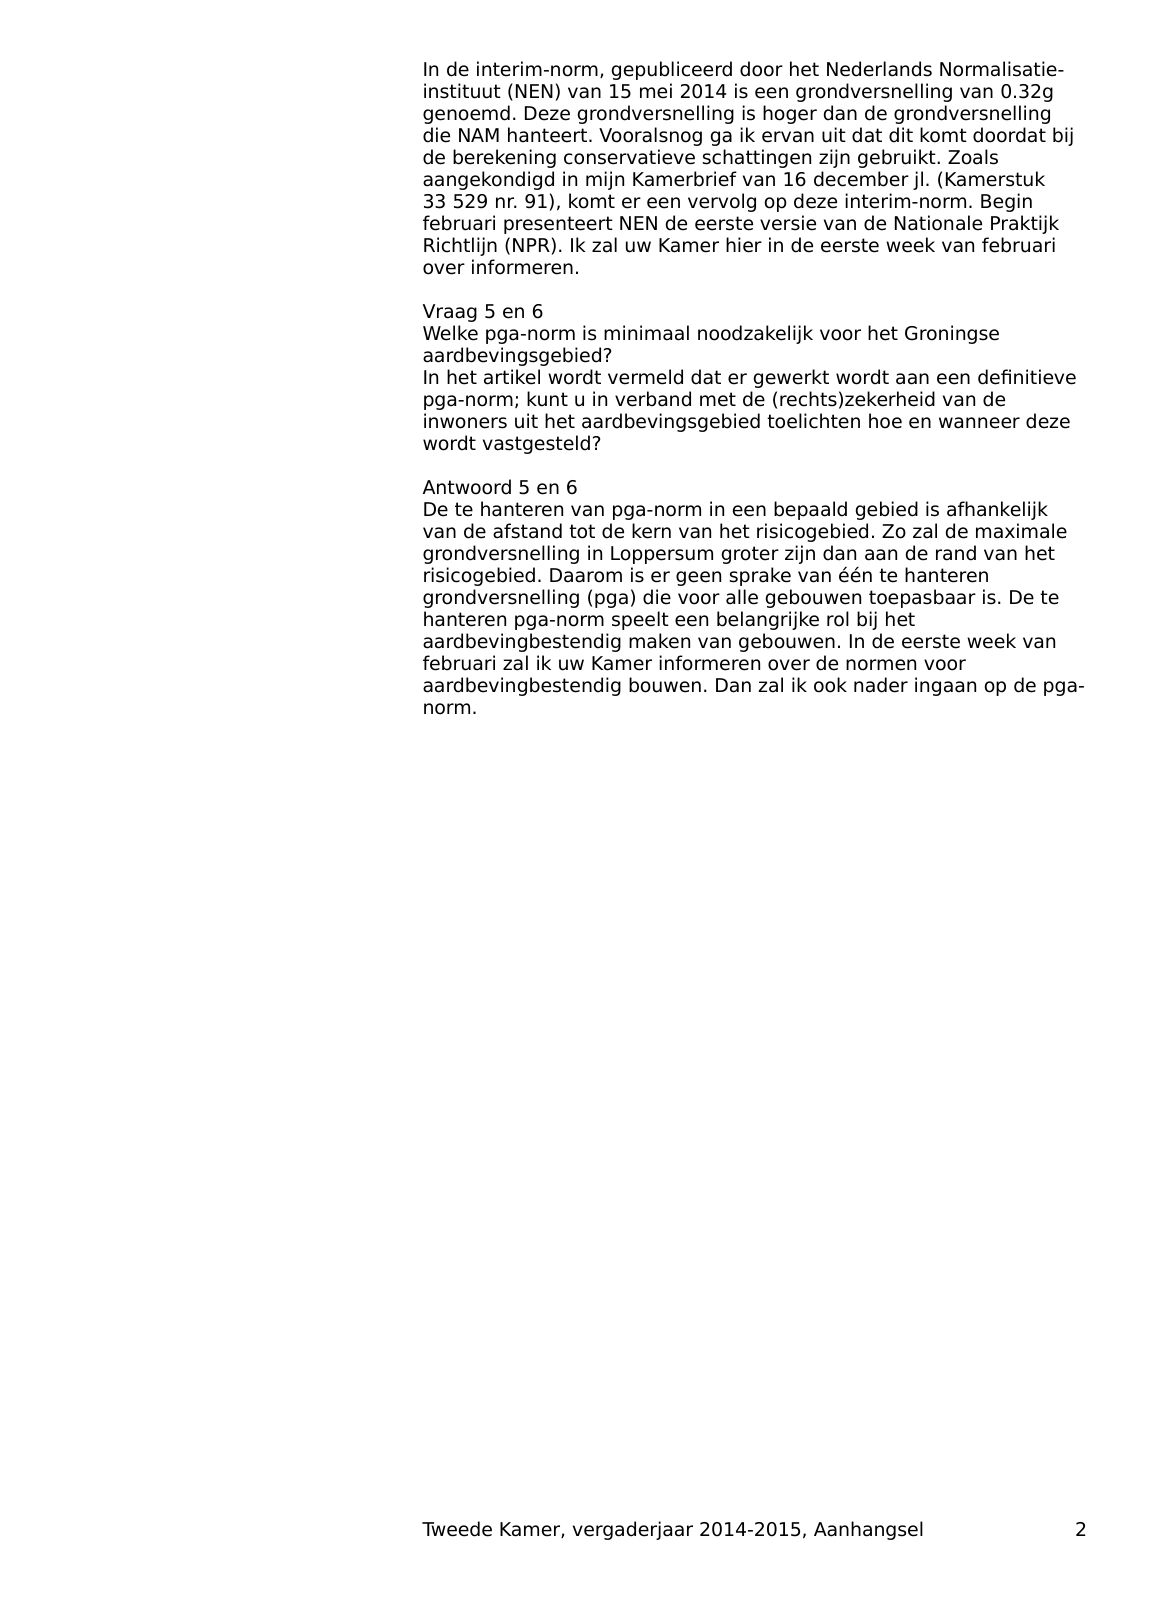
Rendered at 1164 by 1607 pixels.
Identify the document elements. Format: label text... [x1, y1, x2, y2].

text De te hanteren van pga-norm in een bepaald gebied is afhankelijk van de afstand tot de kern van het risicogebied. Zo zal de maximale grondversnelling in Loppersum groter zijn dan aan de rand van het risicogebied. Daarom is er geen sprake van één te hanteren grondversnelling (pga) die voor alle gebouwen toepasbaar is. De te hanteren pga-norm speelt een belangrijke rol bij het aardbevingbestendig maken van gebouwen. In de eerste week van februari zal ik uw Kamer informeren over de normen voor aardbevingbestendig bouwen. Dan zal ik ook nader ingaan op de pga-norm. [422, 499, 1087, 719]
text In de interim-norm, gepubliceerd door het Nederlands Normalisatie-instituut (NEN) van 15 mei 2014 is een grondversnelling van 0.32g genoemd. Deze grondversnelling is hoger dan de grondversnelling die NAM hanteert. Vooralsnog ga ik ervan uit dat dit komt doordat bij de berekening conservatieve schattingen zijn gebruikt. Zoals aangekondigd in mijn Kamerbrief van 16 december jl. (Kamerstuk 33 529 nr. 91), komt er een vervolg op deze interim-norm. Begin februari presenteert NEN de eerste versie van de Nationale Praktijk Richtlijn (NPR). Ik zal uw Kamer hier in de eerste week van februari over informeren. [422, 59, 1087, 279]
text Vraag 5 en 6 [422, 301, 1087, 323]
text Antwoord 5 en 6 [422, 477, 1087, 499]
text In het artikel wordt vermeld dat er gewerkt wordt aan een definitieve pga-norm; kunt u in verband met de (rechts)zekerheid van de inwoners uit het aardbevingsgebied toelichten hoe en wanneer deze wordt vastgesteld? [422, 367, 1087, 455]
text Welke pga-norm is minimaal noodzakelijk voor het Groningse aardbevingsgebied? [422, 323, 1087, 367]
